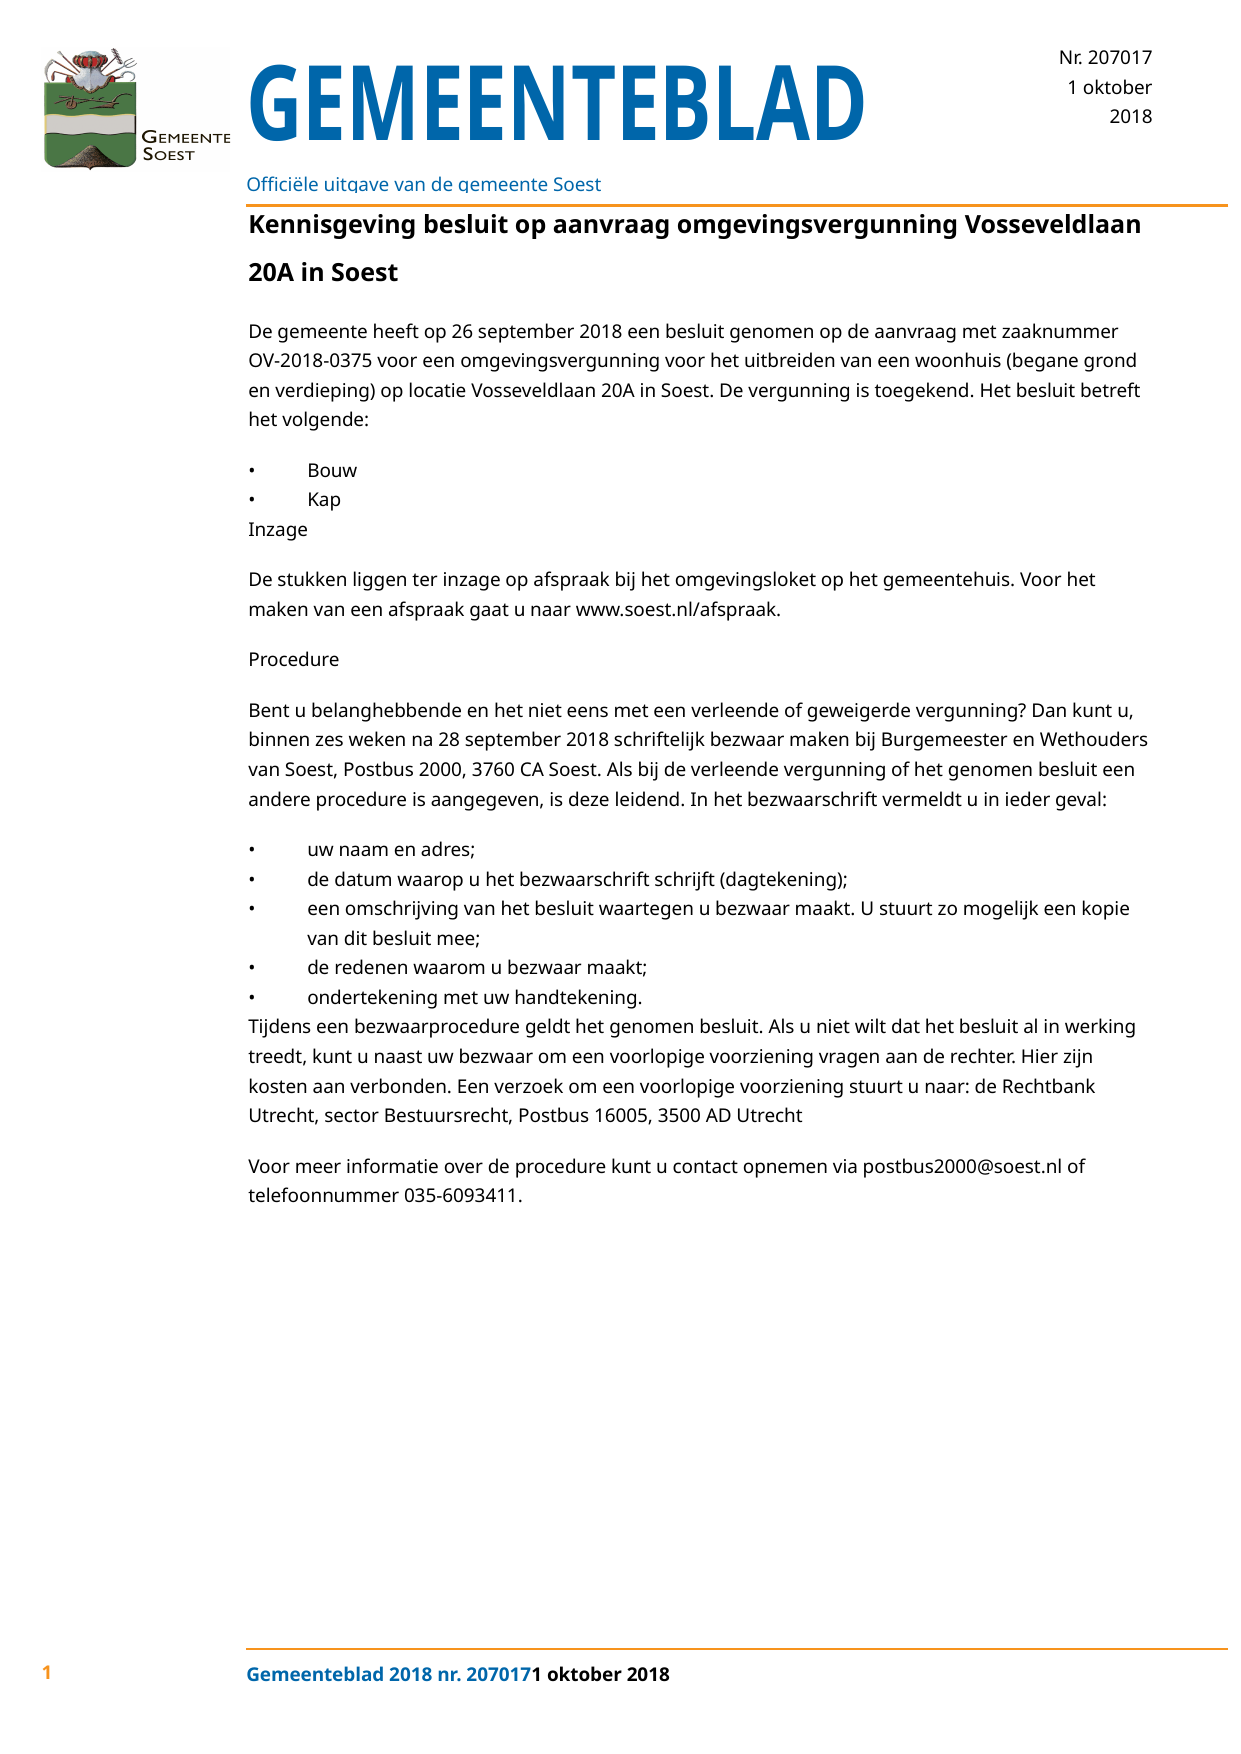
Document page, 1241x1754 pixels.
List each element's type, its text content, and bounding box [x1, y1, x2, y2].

text Inzage [248, 516, 1152, 542]
text Kennisgeving besluit op aanvraag omgevingsvergunning Vosseveldlaan 20A in Soest [248, 207, 1152, 288]
text Bent u belanghebbende en het niet eens met een verleende of geweigerde vergunning? Dan kunt u, binnen zes weken na 28 september 2018 schriftelijk bezwaar maken bij Burgemeester en Wethouders van Soest, Postbus 2000, 3760 CA Soest. Als bij de verleende vergunning of het genomen besluit een andere procedure is aangegeven, is deze leidend. In het bezwaarschrift vermeldt u in ieder geval: [248, 697, 1152, 812]
list een omschrijving van het besluit waartegen u bezwaar maakt. U stuurt zo mogelijk een kopie van dit besluit mee; [248, 895, 1152, 951]
picture [41, 47, 231, 172]
list Kap [248, 487, 1152, 512]
list de redenen waarom u bezwaar maakt; [248, 954, 1152, 980]
list ondertekening met uw handtekening. [248, 984, 1152, 1010]
text Tijdens een bezwaarprocedure geldt het genomen besluit. Als u niet wilt dat het besluit al in werking treedt, kunt u naast uw bezwaar om een voorlopige voorziening vragen aan de rechter. Hier zijn kosten aan verbonden. Een verzoek om een voorlopige voorziening stuurt u naar: de Rechtbank Utrecht, sector Bestuursrecht, Postbus 16005, 3500 AD Utrecht [248, 1014, 1152, 1128]
text Procedure [248, 647, 1152, 672]
list uw naam en adres; [248, 836, 1152, 862]
text De gemeente heeft op 26 september 2018 een besluit genomen op de aanvraag met zaaknummer OV-2018-0375 voor een omgevingsvergunning voor het uitbreiden van een woonhuis (begane grond en verdieping) op locatie Vosseveldlaan 20A in Soest. De vergunning is toegekend. Het besluit betreft het volgende: [248, 318, 1152, 432]
text De stukken liggen ter inzage op afspraak bij het omgevingsloket op het gemeentehuis. Voor het maken van een afspraak gaat u naar www.soest.nl/afspraak. [248, 567, 1152, 622]
list de datum waarop u het bezwaarschrift schrijft (dagtekening); [248, 866, 1152, 892]
text Voor meer informatie over de procedure kunt u contact opnemen via postbus2000@soest.nl of telefoonnummer 035-6093411. [248, 1153, 1152, 1208]
list Bouw [248, 457, 1152, 483]
